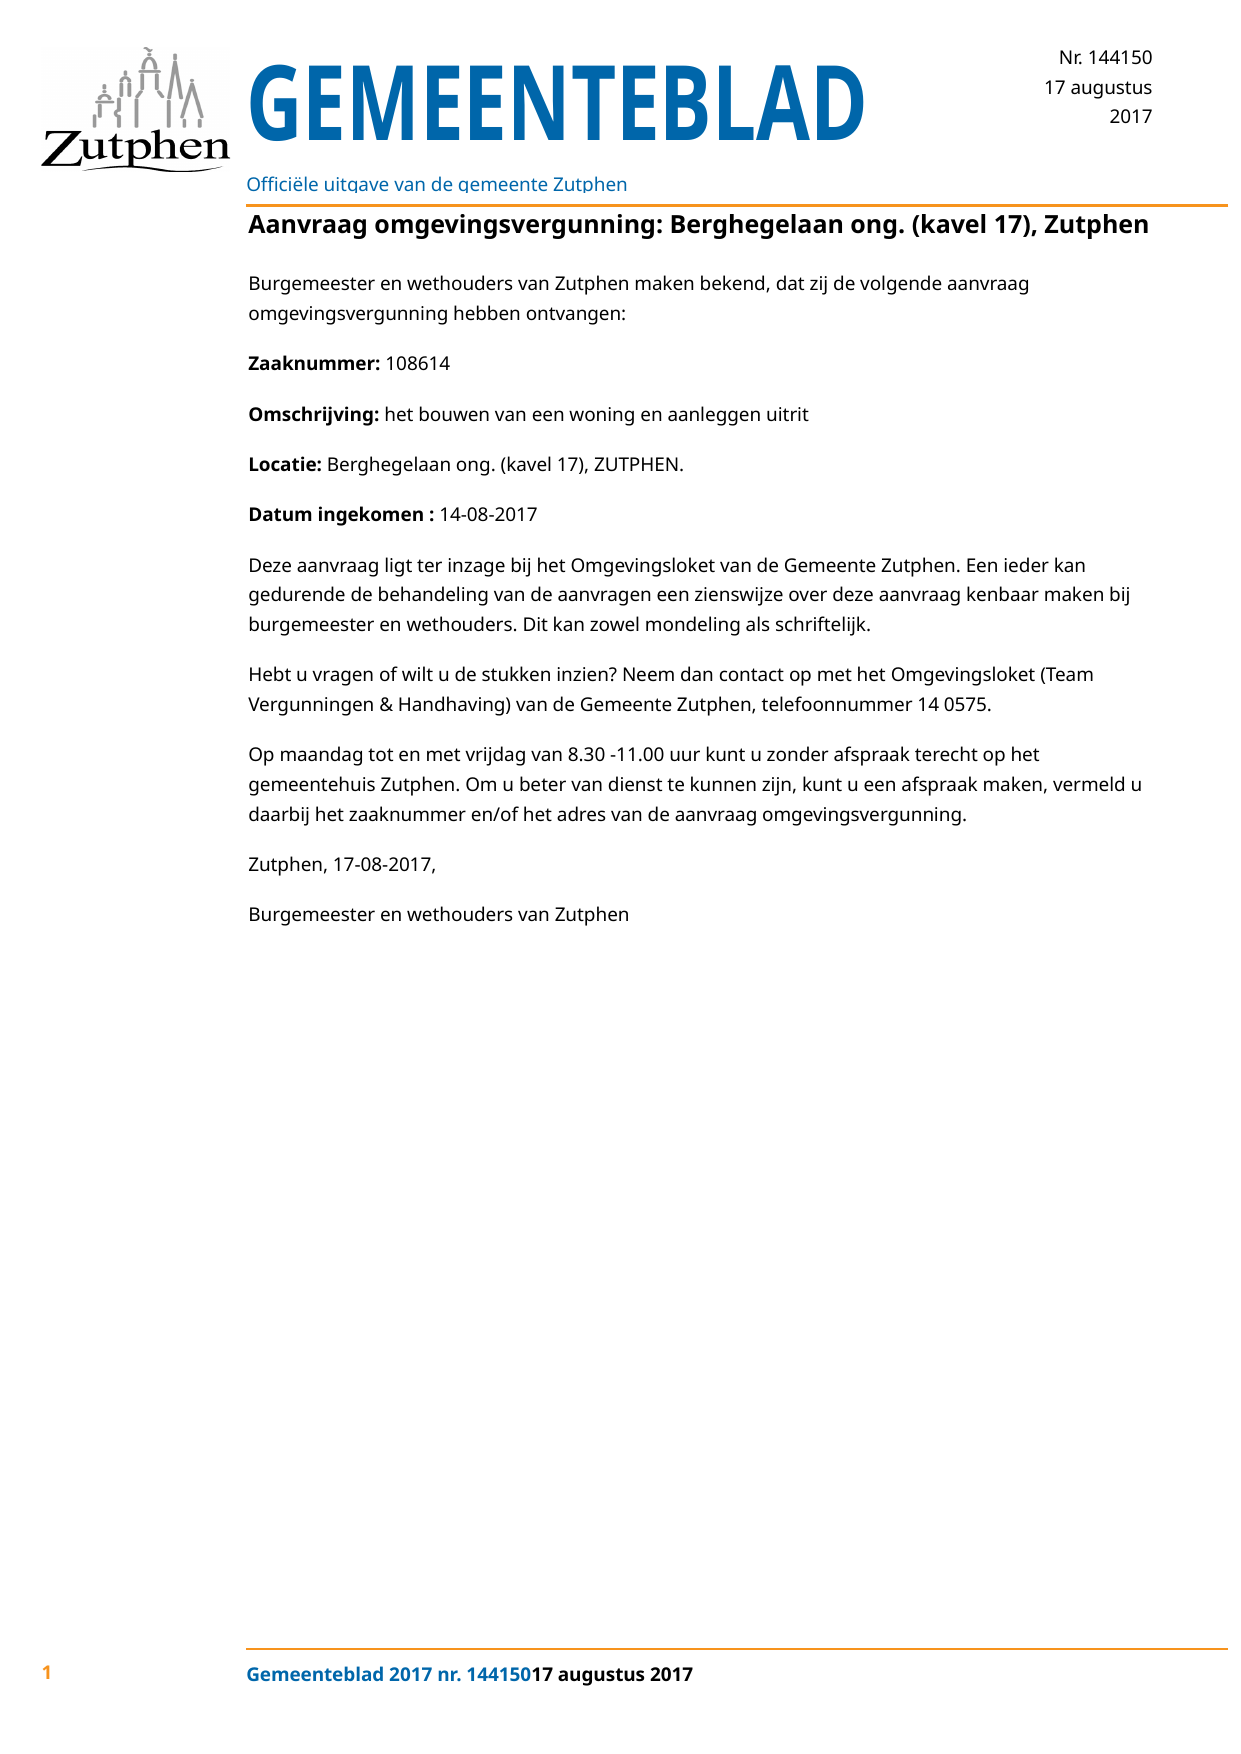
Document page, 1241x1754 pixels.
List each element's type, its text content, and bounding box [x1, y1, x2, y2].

text Aanvraag omgevingsvergunning: Berghegelaan ong. (kavel 17), Zutphen [248, 207, 1152, 241]
text Burgemeester en wethouders van Zutphen [248, 902, 1152, 927]
text Zaaknummer: 108614 [248, 350, 1152, 376]
text Locatie: Berghegelaan ong. (kavel 17), ZUTPHEN. [248, 451, 1152, 477]
picture [41, 47, 231, 172]
text Burgemeester en wethouders van Zutphen maken bekend, dat zij de volgende aanvraag omgevingsvergunning hebben ontvangen: [248, 270, 1152, 326]
text Hebt u vragen of wilt u de stukken inzien? Neem dan contact op met het Omgevingsloket (Team Vergunningen & Handhaving) van de Gemeente Zutphen, telefoonnummer 14 0575. [248, 662, 1152, 717]
text Omschrijving: het bouwen van een woning en aanleggen uitrit [248, 401, 1152, 426]
text Op maandag tot en met vrijdag van 8.30 -11.00 uur kunt u zonder afspraak terecht op het gemeentehuis Zutphen. Om u beter van dienst te kunnen zijn, kunt u een afspraak maken, vermeld u daarbij het zaaknummer en/of het adres van de aanvraag omgevingsvergunning. [248, 742, 1152, 826]
text Zutphen, 17-08-2017, [248, 851, 1152, 877]
text Datum ingekomen : 14-08-2017 [248, 502, 1152, 527]
text Deze aanvraag ligt ter inzage bij het Omgevingsloket van de Gemeente Zutphen. Een ieder kan gedurende de behandeling van de aanvragen een zienswijze over deze aanvraag kenbaar maken bij burgemeester en wethouders. Dit kan zowel mondeling als schriftelijk. [248, 552, 1152, 637]
